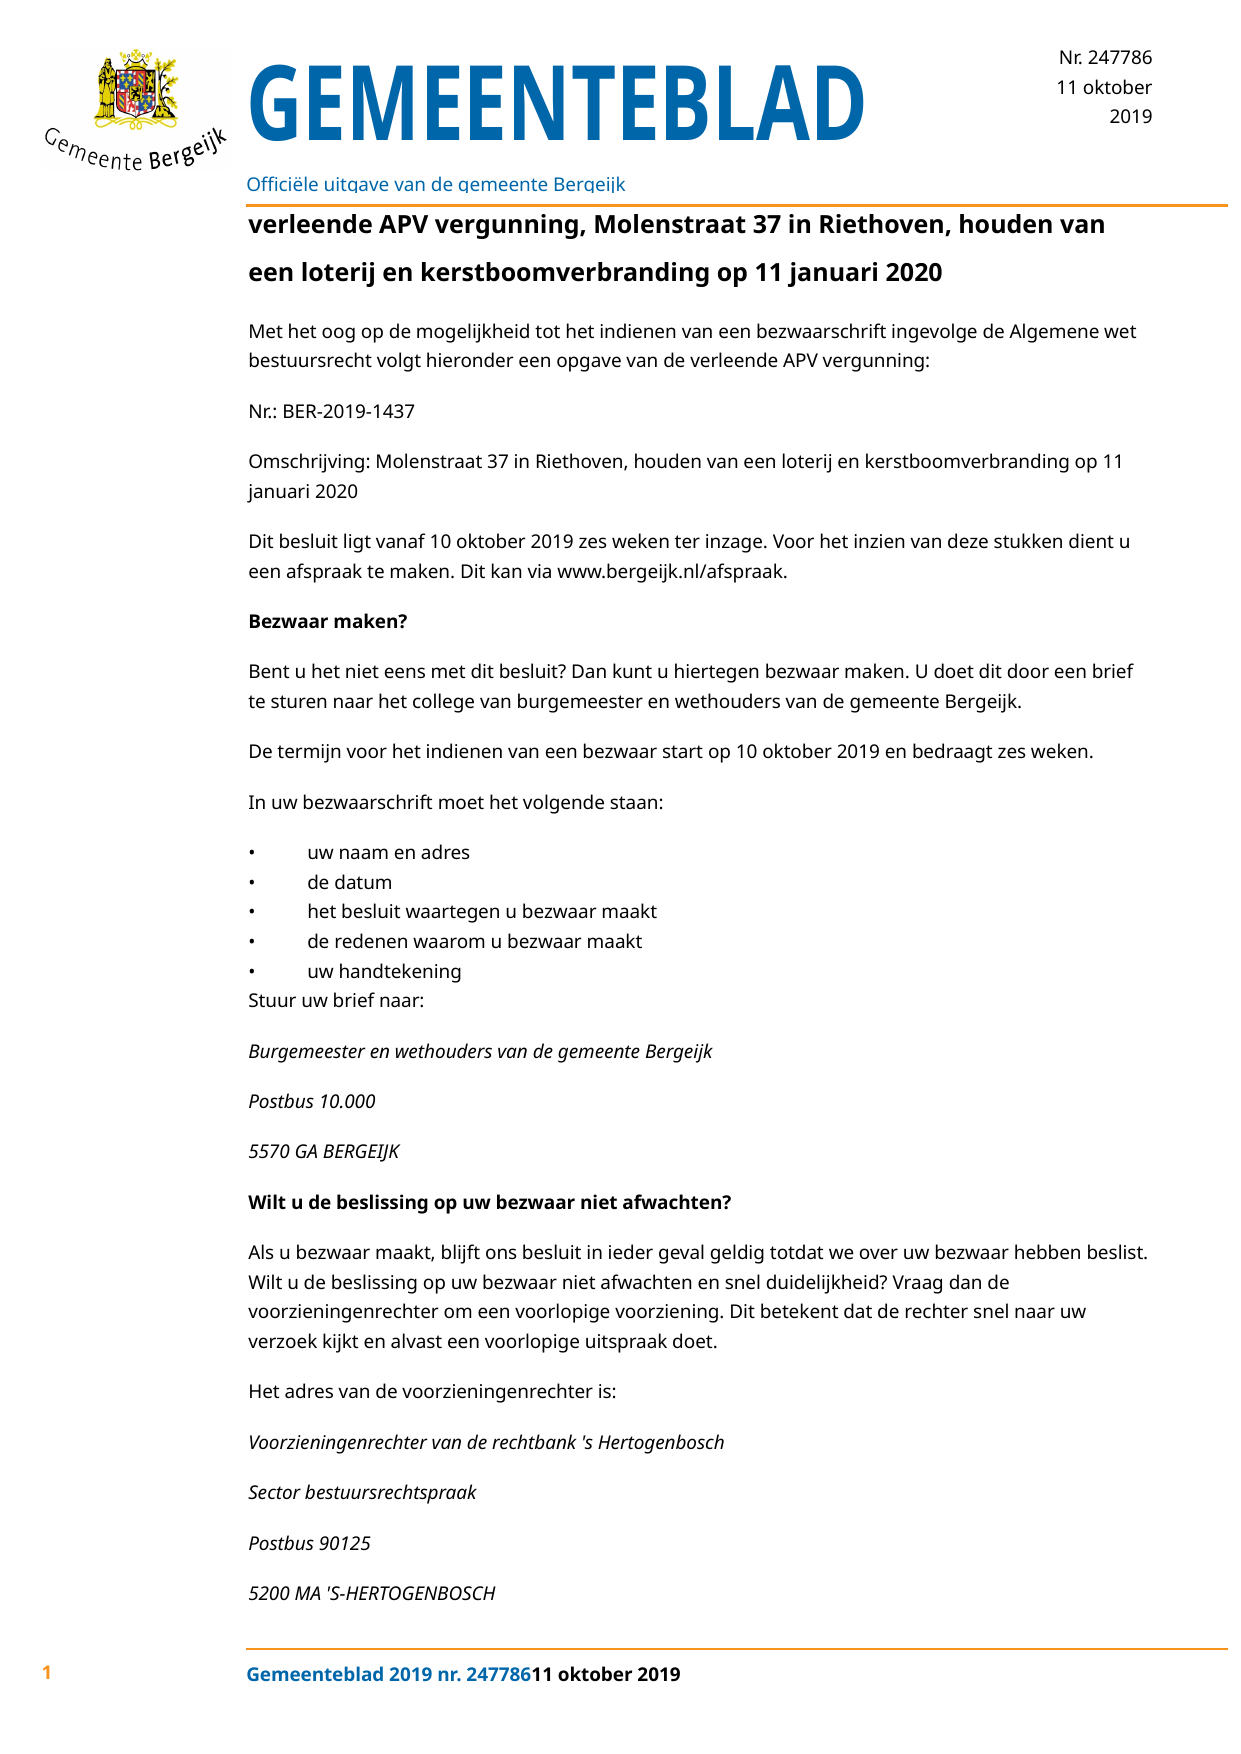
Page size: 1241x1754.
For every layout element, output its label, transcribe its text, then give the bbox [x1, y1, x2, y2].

text Bezwaar maken? [248, 608, 1152, 634]
text Met het oog op de mogelijkheid tot het indienen van een bezwaarschrift ingevolge de Algemene wet bestuursrecht volgt hieronder een opgave van de verleende APV vergunning: [248, 318, 1152, 373]
text Omschrijving: Molenstraat 37 in Riethoven, houden van een loterij en kerstboomverbranding op 11 januari 2020 [248, 448, 1152, 504]
list de redenen waarom u bezwaar maakt [248, 928, 1152, 954]
text Voorzieningenrechter van de rechtbank 's Hertogenbosch [248, 1429, 1152, 1455]
list uw handtekening [248, 958, 1152, 984]
text Bent u het niet eens met dit besluit? Dan kunt u hiertegen bezwaar maken. U doet dit door een brief te sturen naar het college van burgemeester en wethouders van de gemeente Bergeijk. [248, 659, 1152, 714]
text Het adres van de voorzieningenrechter is: [248, 1379, 1152, 1404]
text De termijn voor het indienen van een bezwaar start op 10 oktober 2019 en bedraagt zes weken. [248, 739, 1152, 764]
text 5200 MA 'S-HERTOGENBOSCH [248, 1580, 1152, 1606]
text Wilt u de beslissing op uw bezwaar niet afwachten? [248, 1189, 1152, 1215]
list uw naam en adres [248, 839, 1152, 865]
text Postbus 90125 [248, 1530, 1152, 1556]
text Sector bestuursrechtspraak [248, 1479, 1152, 1505]
text Nr.: BER-2019-1437 [248, 398, 1152, 424]
text verleende APV vergunning, Molenstraat 37 in Riethoven, houden van een loterij en kerstboomverbranding op 11 januari 2020 [248, 207, 1152, 288]
picture [41, 47, 231, 172]
list de datum [248, 869, 1152, 895]
list het besluit waartegen u bezwaar maakt [248, 899, 1152, 924]
text Burgemeester en wethouders van de gemeente Bergeijk [248, 1038, 1152, 1064]
text In uw bezwaarschrift moet het volgende staan: [248, 789, 1152, 815]
text Stuur uw brief naar: [248, 987, 1152, 1013]
text Als u bezwaar maakt, blijft ons besluit in ieder geval geldig totdat we over uw bezwaar hebben beslist. Wilt u de beslissing op uw bezwaar niet afwachten en snel duidelijkheid? Vraag dan de voorzieningenrechter om een voorlopige voorziening. Dit betekent dat de rechter snel naar uw verzoek kijkt en alvast een voorlopige uitspraak doet. [248, 1239, 1152, 1354]
text Dit besluit ligt vanaf 10 oktober 2019 zes weken ter inzage. Voor het inzien van deze stukken dient u een afspraak te maken. Dit kan via www.bergeijk.nl/afspraak. [248, 528, 1152, 584]
text Postbus 10.000 [248, 1088, 1152, 1114]
text 5570 GA BERGEIJK [248, 1139, 1152, 1164]
